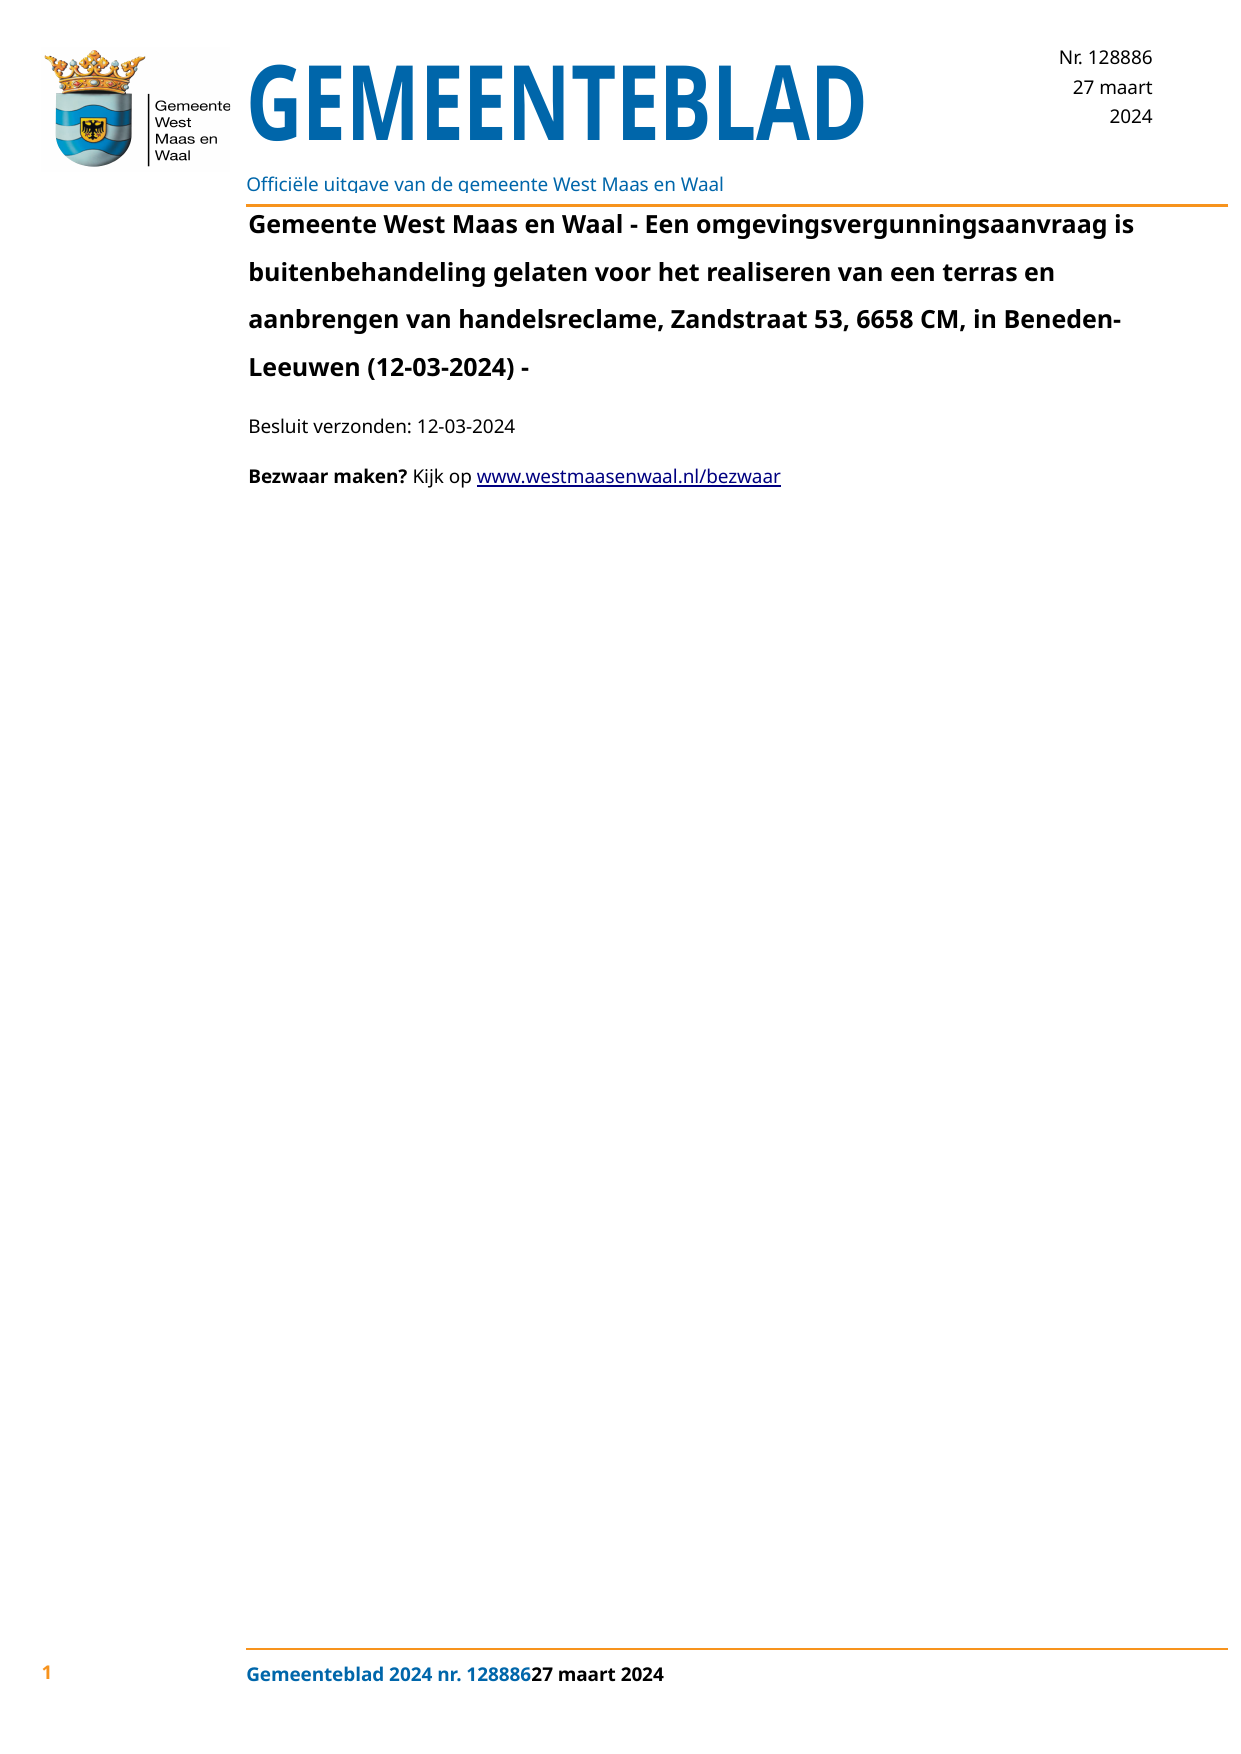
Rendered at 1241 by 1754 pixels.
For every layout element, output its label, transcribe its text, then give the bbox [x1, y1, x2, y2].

text Besluit verzonden: 12-03-2024 [248, 413, 1152, 439]
text Bezwaar maken? Kijk op www.westmaasenwaal.nl/bezwaar [248, 463, 1152, 489]
text Gemeente West Maas en Waal - Een omgevingsvergunningsaanvraag is buitenbehandeling gelaten voor het realiseren van een terras en aanbrengen van handelsreclame, Zandstraat 53, 6658 CM, in Beneden-Leeuwen (12-03-2024) - [248, 207, 1152, 384]
picture [41, 47, 231, 172]
